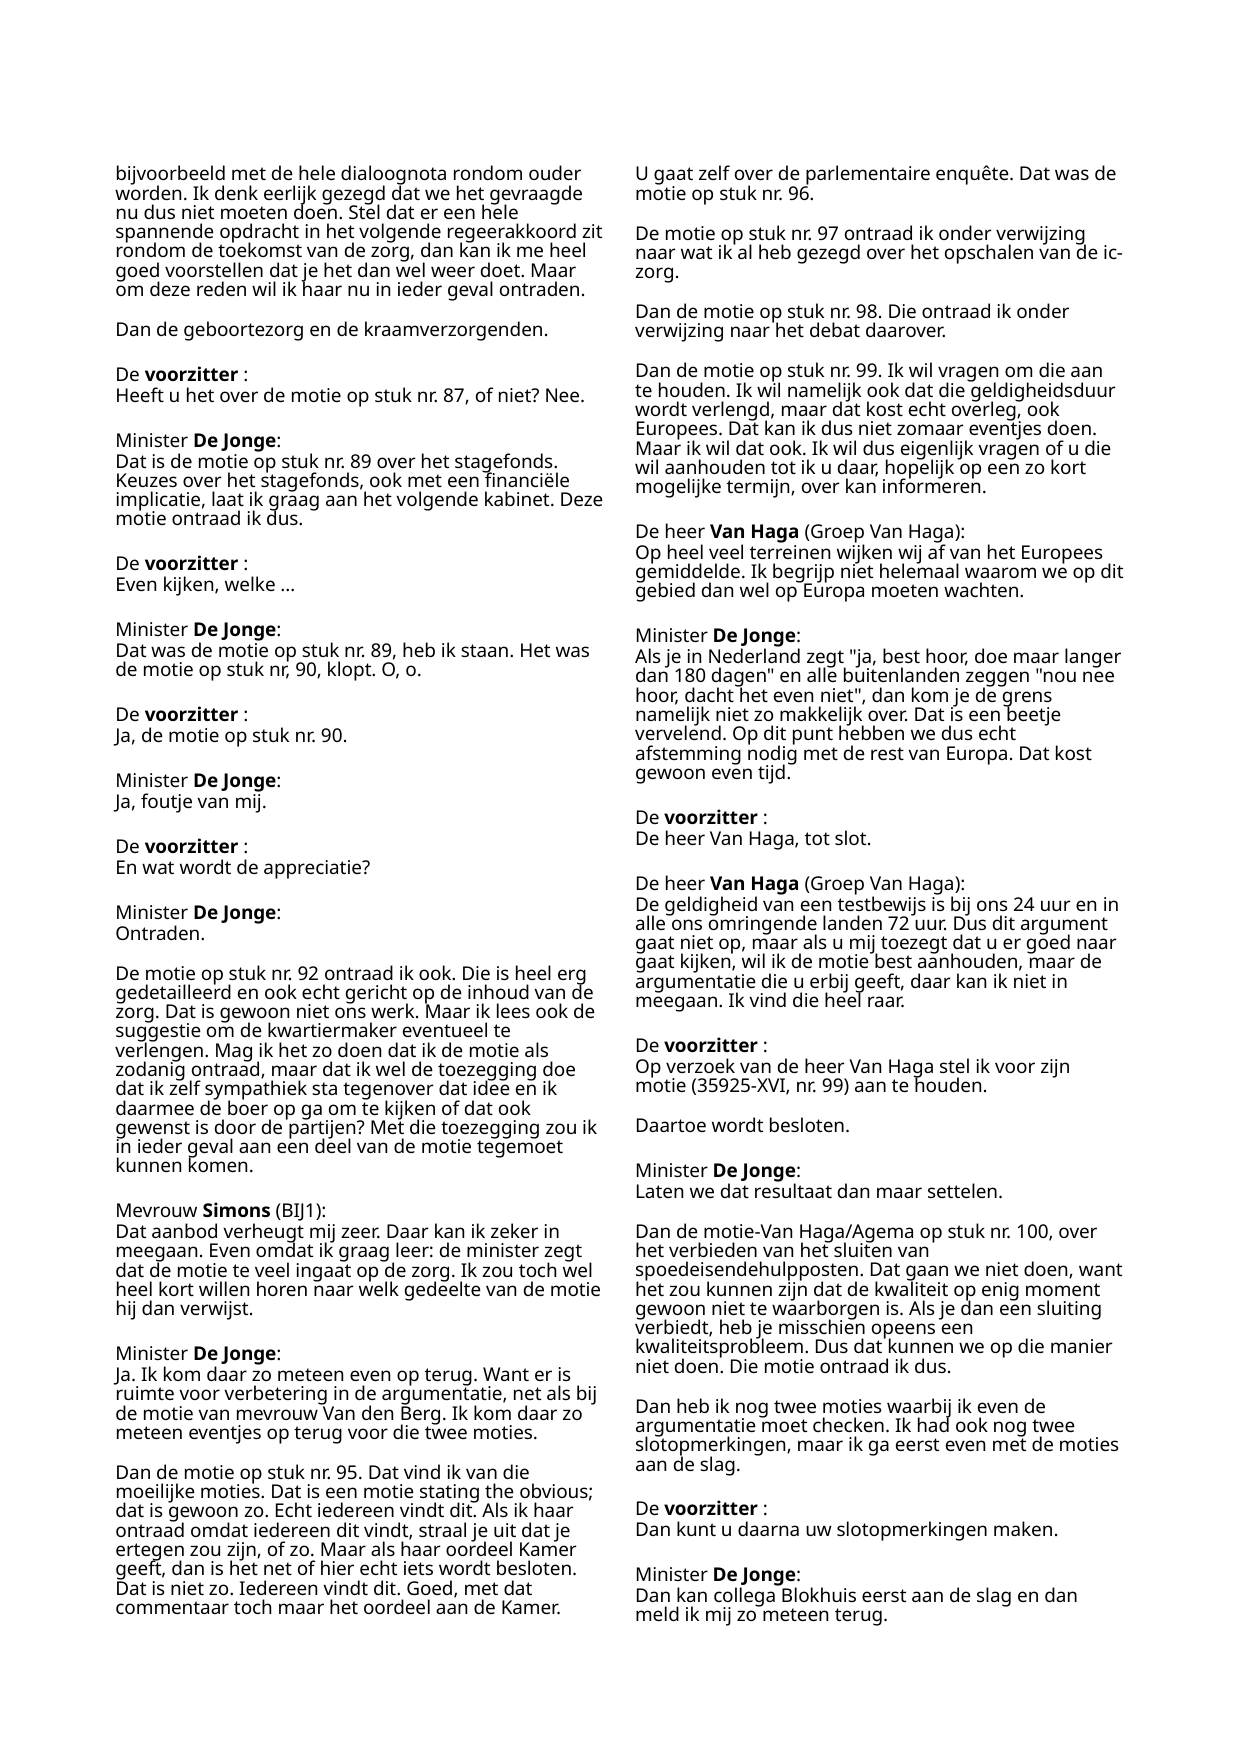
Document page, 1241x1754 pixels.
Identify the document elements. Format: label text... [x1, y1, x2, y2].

text Minister De Jonge: [115, 767, 605, 793]
text Minister De Jonge: [115, 899, 605, 925]
text De voorzitter : [115, 551, 605, 576]
text Dan de motie op stuk nr. 98. Die ontraad ik onder verwijzing naar het debat daarover. [635, 303, 1125, 342]
text Dan heb ik nog twee moties waarbij ik even de argumentatie moet checken. Ik had ook nog twee slotopmerkingen, maar ik ga eerst even met de moties aan de slag. [635, 1398, 1125, 1475]
text De heer Van Haga (Groep Van Haga): [635, 518, 1125, 544]
text Ja. Ik kom daar zo meteen even op terug. Want er is ruimte voor verbetering in de argumentatie, net als bij de motie van mevrouw Van den Berg. Ik kom daar zo meteen eventjes op terug voor die twee moties. [115, 1366, 605, 1443]
text Dan de motie op stuk nr. 99. Ik wil vragen om die aan te houden. Ik wil namelijk ook dat die geldigheidsduur wordt verlengd, maar dat kost echt overleg, ook Europees. Dat kan ik dus niet zomaar eventjes doen. Maar ik wil dat ook. Ik wil dus eigenlijk vragen of u die wil aanhouden tot ik u daar, hopelijk op een zo kort mogelijke termijn, over kan informeren. [635, 362, 1125, 497]
text Minister De Jonge: [115, 616, 605, 642]
text Dan de geboortezorg en de kraamverzorgenden. [115, 321, 605, 340]
text Dan de motie op stuk nr. 95. Dat vind ik van die moeilijke moties. Dat is een motie stating the obvious; dat is gewoon zo. Echt iedereen vindt dit. Als ik haar ontraad omdat iedereen dit vindt, straal je uit dat je ertegen zou zijn, of zo. Maar als haar oordeel Kamer geeft, dan is het net of hier echt iets wordt besloten. Dat is niet zo. Iedereen vindt dit. Goed, met dat commentaar toch maar het oordeel aan de Kamer. [115, 1464, 605, 1618]
text Laten we dat resultaat dan maar settelen. [635, 1183, 1125, 1202]
text Minister De Jonge: [115, 1340, 605, 1366]
text Ja, foutje van mij. [115, 793, 605, 812]
text De heer Van Haga, tot slot. [635, 830, 1125, 849]
text Minister De Jonge: [635, 1157, 1125, 1183]
text Dat aanbod verheugt mij zeer. Daar kan ik zeker in meegaan. Even omdat ik graag leer: de minister zegt dat de motie te veel ingaat op de zorg. Ik zou toch wel heel kort willen horen naar welk gedeelte van de motie hij dan verwijst. [115, 1223, 605, 1319]
text Minister De Jonge: [635, 622, 1125, 648]
text Even kijken, welke … [115, 576, 605, 596]
text De heer Van Haga (Groep Van Haga): [635, 870, 1125, 896]
text De voorzitter : [115, 833, 605, 859]
text De motie op stuk nr. 97 ontraad ik onder verwijzing naar wat ik al heb gezegd over het opschalen van de ic-zorg. [635, 224, 1125, 282]
text Dan kunt u daarna uw slotopmerkingen maken. [635, 1521, 1125, 1541]
text Als je in Nederland zegt "ja, best hoor, doe maar langer dan 180 dagen" en alle buitenlanden zeggen "nou nee hoor, dacht het even niet", dan kom je de grens namelijk niet zo makkelijk over. Dat is een beetje vervelend. Op dit punt hebben we dus echt afstemming nodig met de rest van Europa. Dat kost gewoon even tijd. [635, 648, 1125, 783]
text Mevrouw Simons (BIJ1): [115, 1197, 605, 1223]
text U gaat zelf over de parlementaire enquête. Dat was de motie op stuk nr. 96. [635, 165, 1125, 204]
text Heeft u het over de motie op stuk nr. 87, of niet? Nee. [115, 387, 605, 406]
text Minister De Jonge: [115, 427, 605, 453]
text Minister De Jonge: [635, 1561, 1125, 1587]
text De geldigheid van een testbewijs is bij ons 24 uur en in alle ons omringende landen 72 uur. Dus dit argument gaat niet op, maar als u mij toezegt dat u er goed naar gaat kijken, wil ik de motie best aanhouden, maar de argumentatie die u erbij geeft, daar kan ik niet in meegaan. Ik vind die heel raar. [635, 896, 1125, 1011]
text De voorzitter : [115, 361, 605, 387]
text Op heel veel terreinen wijken wij af van het Europees gemiddelde. Ik begrijp niet helemaal waarom we op dit gebied dan wel op Europa moeten wachten. [635, 544, 1125, 602]
text De voorzitter : [635, 1032, 1125, 1058]
text Dat is de motie op stuk nr. 89 over het stagefonds. Keuzes over het stagefonds, ook met een financiële implicatie, laat ik graag aan het volgende kabinet. Deze motie ontraad ik dus. [115, 453, 605, 530]
text De voorzitter : [115, 701, 605, 727]
text Dan kan collega Blokhuis eerst aan de slag en dan meld ik mij zo meteen terug. [635, 1587, 1125, 1626]
text De voorzitter : [635, 804, 1125, 830]
text Op verzoek van de heer Van Haga stel ik voor zijn motie (35925-XVI, nr. 99) aan te houden. [635, 1058, 1125, 1096]
text Ontraden. [115, 925, 605, 944]
text bijvoorbeeld met de hele dialoognota rondom ouder worden. Ik denk eerlijk gezegd dat we het gevraagde nu dus niet moeten doen. Stel dat er een hele spannende opdracht in het volgende regeerakkoord zit rondom de toekomst van de zorg, dan kan ik me heel goed voorstellen dat je het dan wel weer doet. Maar om deze reden wil ik haar nu in ieder geval ontraden. [115, 165, 605, 300]
text Daartoe wordt besloten. [635, 1117, 1125, 1136]
text De voorzitter : [635, 1496, 1125, 1521]
text Dat was de motie op stuk nr. 89, heb ik staan. Het was de motie op stuk nr, 90, klopt. O, o. [115, 642, 605, 681]
text En wat wordt de appreciatie? [115, 859, 605, 878]
text Ja, de motie op stuk nr. 90. [115, 727, 605, 746]
text De motie op stuk nr. 92 ontraad ik ook. Die is heel erg gedetailleerd en ook echt gericht op de inhoud van de zorg. Dat is gewoon niet ons werk. Maar ik lees ook de suggestie om de kwartiermaker eventueel te verlengen. Mag ik het zo doen dat ik de motie als zodanig ontraad, maar dat ik wel de toezegging doe dat ik zelf sympathiek sta tegenover dat idee en ik daarmee de boer op ga om te kijken of dat ook gewenst is door de partijen? Met die toezegging zou ik in ieder geval aan een deel van de motie tegemoet kunnen komen. [115, 965, 605, 1177]
text Dan de motie-Van Haga/Agema op stuk nr. 100, over het verbieden van het sluiten van spoedeisendehulpposten. Dat gaan we niet doen, want het zou kunnen zijn dat de kwaliteit op enig moment gewoon niet te waarborgen is. Als je dan een sluiting verbiedt, heb je misschien opeens een kwaliteitsprobleem. Dus dat kunnen we op die manier niet doen. Die motie ontraad ik dus. [635, 1223, 1125, 1377]
